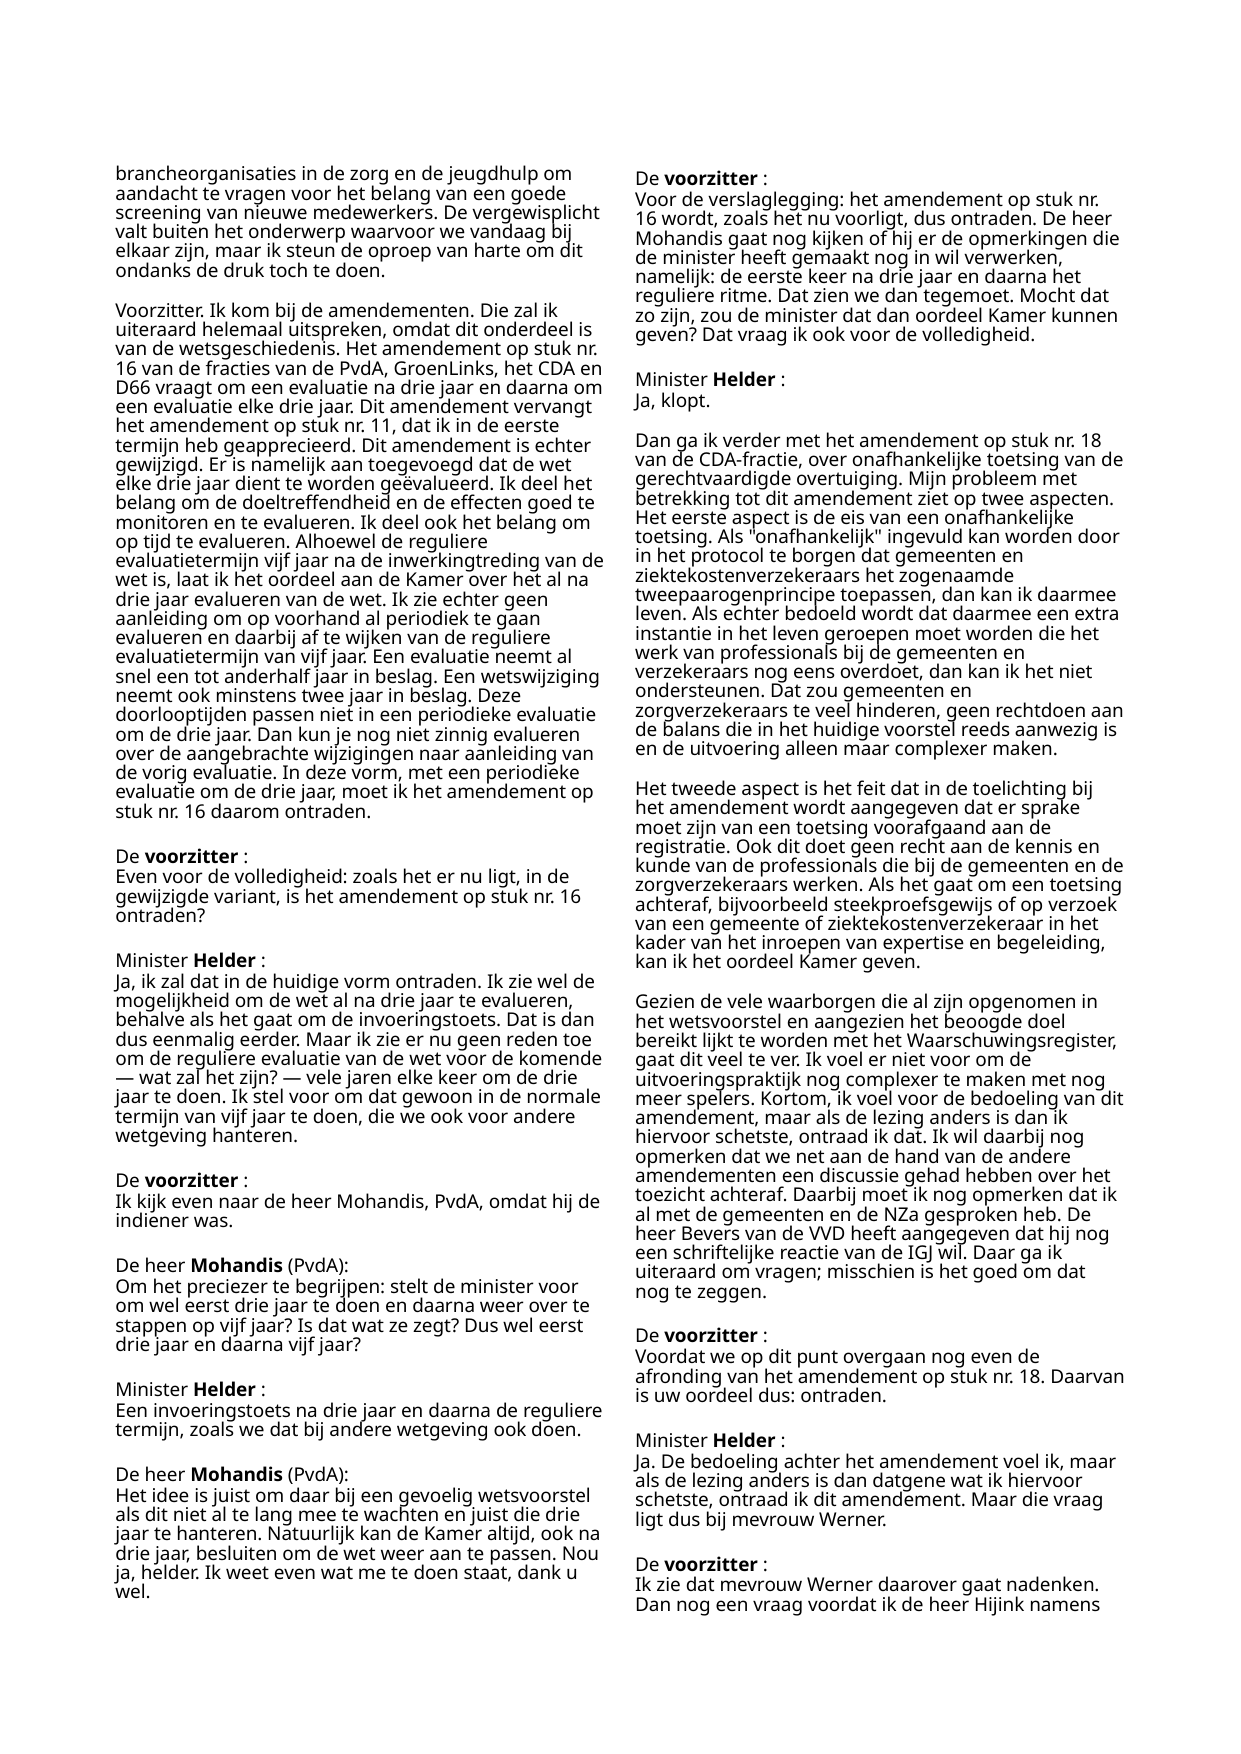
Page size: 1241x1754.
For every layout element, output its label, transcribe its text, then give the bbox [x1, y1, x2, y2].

text Even voor de volledigheid: zoals het er nu ligt, in de gewijzigde variant, is het amendement op stuk nr. 16 ontraden? [115, 868, 605, 926]
text Voor de verslaglegging: het amendement op stuk nr. 16 wordt, zoals het nu voorligt, dus ontraden. De heer Mohandis gaat nog kijken of hij er de opmerkingen die de minister heeft gemaakt nog in wil verwerken, namelijk: de eerste keer na drie jaar en daarna het reguliere ritme. Dat zien we dan tegemoet. Mocht dat zo zijn, zou de minister dat dan oordeel Kamer kunnen geven? Dat vraag ik ook voor de volledigheid. [635, 191, 1125, 345]
text Ja, ik zal dat in de huidige vorm ontraden. Ik zie wel de mogelijkheid om de wet al na drie jaar te evalueren, behalve als het gaat om de invoeringstoets. Dat is dan dus eenmalig eerder. Maar ik zie er nu geen reden toe om de reguliere evaluatie van de wet voor de komende — wat zal het zijn? — vele jaren elke keer om de drie jaar te doen. Ik stel voor om dat gewoon in de normale termijn van vijf jaar te doen, die we ook voor andere wetgeving hanteren. [115, 973, 605, 1146]
text Ik zie dat mevrouw Werner daarover gaat nadenken. Dan nog een vraag voordat ik de heer Hijink namens [635, 1576, 1125, 1615]
text De voorzitter : [635, 1551, 1125, 1576]
text Voordat we op dit punt overgaan nog even de afronding van het amendement op stuk nr. 18. Daarvan is uw oordeel dus: ontraden. [635, 1348, 1125, 1406]
text Het tweede aspect is het feit dat in de toelichting bij het amendement wordt aangegeven dat er sprake moet zijn van een toetsing voorafgaand aan de registratie. Ook dit doet geen recht aan de kennis en kunde van de professionals die bij de gemeenten en de zorgverzekeraars werken. Als het gaat om een toetsing achteraf, bijvoorbeeld steekproefsgewijs of op verzoek van een gemeente of ziektekostenverzekeraar in het kader van het inroepen van expertise en begeleiding, kan ik het oordeel Kamer geven. [635, 780, 1125, 973]
text De heer Mohandis (PvdA): [115, 1252, 605, 1278]
text Een invoeringstoets na drie jaar en daarna de reguliere termijn, zoals we dat bij andere wetgeving ook doen. [115, 1402, 605, 1440]
text Ik kijk even naar de heer Mohandis, PvdA, omdat hij de indiener was. [115, 1193, 605, 1231]
text Minister Helder : [635, 366, 1125, 392]
text Gezien de vele waarborgen die al zijn opgenomen in het wetsvoorstel en aangezien het beoogde doel bereikt lijkt te worden met het Waarschuwingsregister, gaat dit veel te ver. Ik voel er niet voor om de uitvoeringspraktijk nog complexer te maken met nog meer spelers. Kortom, ik voel voor de bedoeling van dit amendement, maar als de lezing anders is dan ik hiervoor schetste, ontraad ik dat. Ik wil daarbij nog opmerken dat we net aan de hand van de andere amendementen een discussie gehad hebben over het toezicht achteraf. Daarbij moet ik nog opmerken dat ik al met de gemeenten en de NZa gesproken heb. De heer Bevers van de VVD heeft aangegeven dat hij nog een schriftelijke reactie van de IGJ wil. Daar ga ik uiteraard om vragen; misschien is het goed om dat nog te zeggen. [635, 993, 1125, 1302]
text De voorzitter : [635, 165, 1125, 191]
text Minister Helder : [115, 947, 605, 973]
text Dan ga ik verder met het amendement op stuk nr. 18 van de CDA-fractie, over onafhankelijke toetsing van de gerechtvaardigde overtuiging. Mijn probleem met betrekking tot dit amendement ziet op twee aspecten. Het eerste aspect is de eis van een onafhankelijke toetsing. Als "onafhankelijk" ingevuld kan worden door in het protocol te borgen dat gemeenten en ziektekostenverzekeraars het zogenaamde tweepaarogenprincipe toepassen, dan kan ik daarmee leven. Als echter bedoeld wordt dat daarmee een extra instantie in het leven geroepen moet worden die het werk van professionals bij de gemeenten en verzekeraars nog eens overdoet, dan kan ik het niet ondersteunen. Dat zou gemeenten en zorgverzekeraars te veel hinderen, geen rechtdoen aan de balans die in het huidige voorstel reeds aanwezig is en de uitvoering alleen maar complexer maken. [635, 432, 1125, 759]
text De heer Mohandis (PvdA): [115, 1461, 605, 1487]
text De voorzitter : [635, 1323, 1125, 1348]
text Om het preciezer te begrijpen: stelt de minister voor om wel eerst drie jaar te doen en daarna weer over te stappen op vijf jaar? Is dat wat ze zegt? Dus wel eerst drie jaar en daarna vijf jaar? [115, 1278, 605, 1355]
text Minister Helder : [115, 1376, 605, 1402]
text Minister Helder : [635, 1427, 1125, 1453]
text Ja, klopt. [635, 392, 1125, 411]
text De voorzitter : [115, 843, 605, 868]
text De voorzitter : [115, 1167, 605, 1193]
text Voorzitter. Ik kom bij de amendementen. Die zal ik uiteraard helemaal uitspreken, omdat dit onderdeel is van de wetsgeschiedenis. Het amendement op stuk nr. 16 van de fracties van de PvdA, GroenLinks, het CDA en D66 vraagt om een evaluatie na drie jaar en daarna om een evaluatie elke drie jaar. Dit amendement vervangt het amendement op stuk nr. 11, dat ik in de eerste termijn heb geapprecieerd. Dit amendement is echter gewijzigd. Er is namelijk aan toegevoegd dat de wet elke drie jaar dient te worden geëvalueerd. Ik deel het belang om de doeltreffendheid en de effecten goed te monitoren en te evalueren. Ik deel ook het belang om op tijd te evalueren. Alhoewel de reguliere evaluatietermijn vijf jaar na de inwerkingtreding van de wet is, laat ik het oordeel aan de Kamer over het al na drie jaar evalueren van de wet. Ik zie echter geen aanleiding om op voorhand al periodiek te gaan evalueren en daarbij af te wijken van de reguliere evaluatietermijn van vijf jaar. Een evaluatie neemt al snel een tot anderhalf jaar in beslag. Een wetswijziging neemt ook minstens twee jaar in beslag. Deze doorlooptijden passen niet in een periodieke evaluatie om de drie jaar. Dan kun je nog niet zinnig evalueren over de aangebrachte wijzigingen naar aanleiding van de vorig evaluatie. In deze vorm, met een periodieke evaluatie om de drie jaar, moet ik het amendement op stuk nr. 16 daarom ontraden. [115, 302, 605, 822]
text brancheorganisaties in de zorg en de jeugdhulp om aandacht te vragen voor het belang van een goede screening van nieuwe medewerkers. De vergewisplicht valt buiten het onderwerp waarvoor we vandaag bij elkaar zijn, maar ik steun de oproep van harte om dit ondanks de druk toch te doen. [115, 165, 605, 281]
text Ja. De bedoeling achter het amendement voel ik, maar als de lezing anders is dan datgene wat ik hiervoor schetste, ontraad ik dit amendement. Maar die vraag ligt dus bij mevrouw Werner. [635, 1453, 1125, 1530]
text Het idee is juist om daar bij een gevoelig wetsvoorstel als dit niet al te lang mee te wachten en juist die drie jaar te hanteren. Natuurlijk kan de Kamer altijd, ook na drie jaar, besluiten om de wet weer aan te passen. Nou ja, helder. Ik weet even wat me te doen staat, dank u wel. [115, 1487, 605, 1602]
